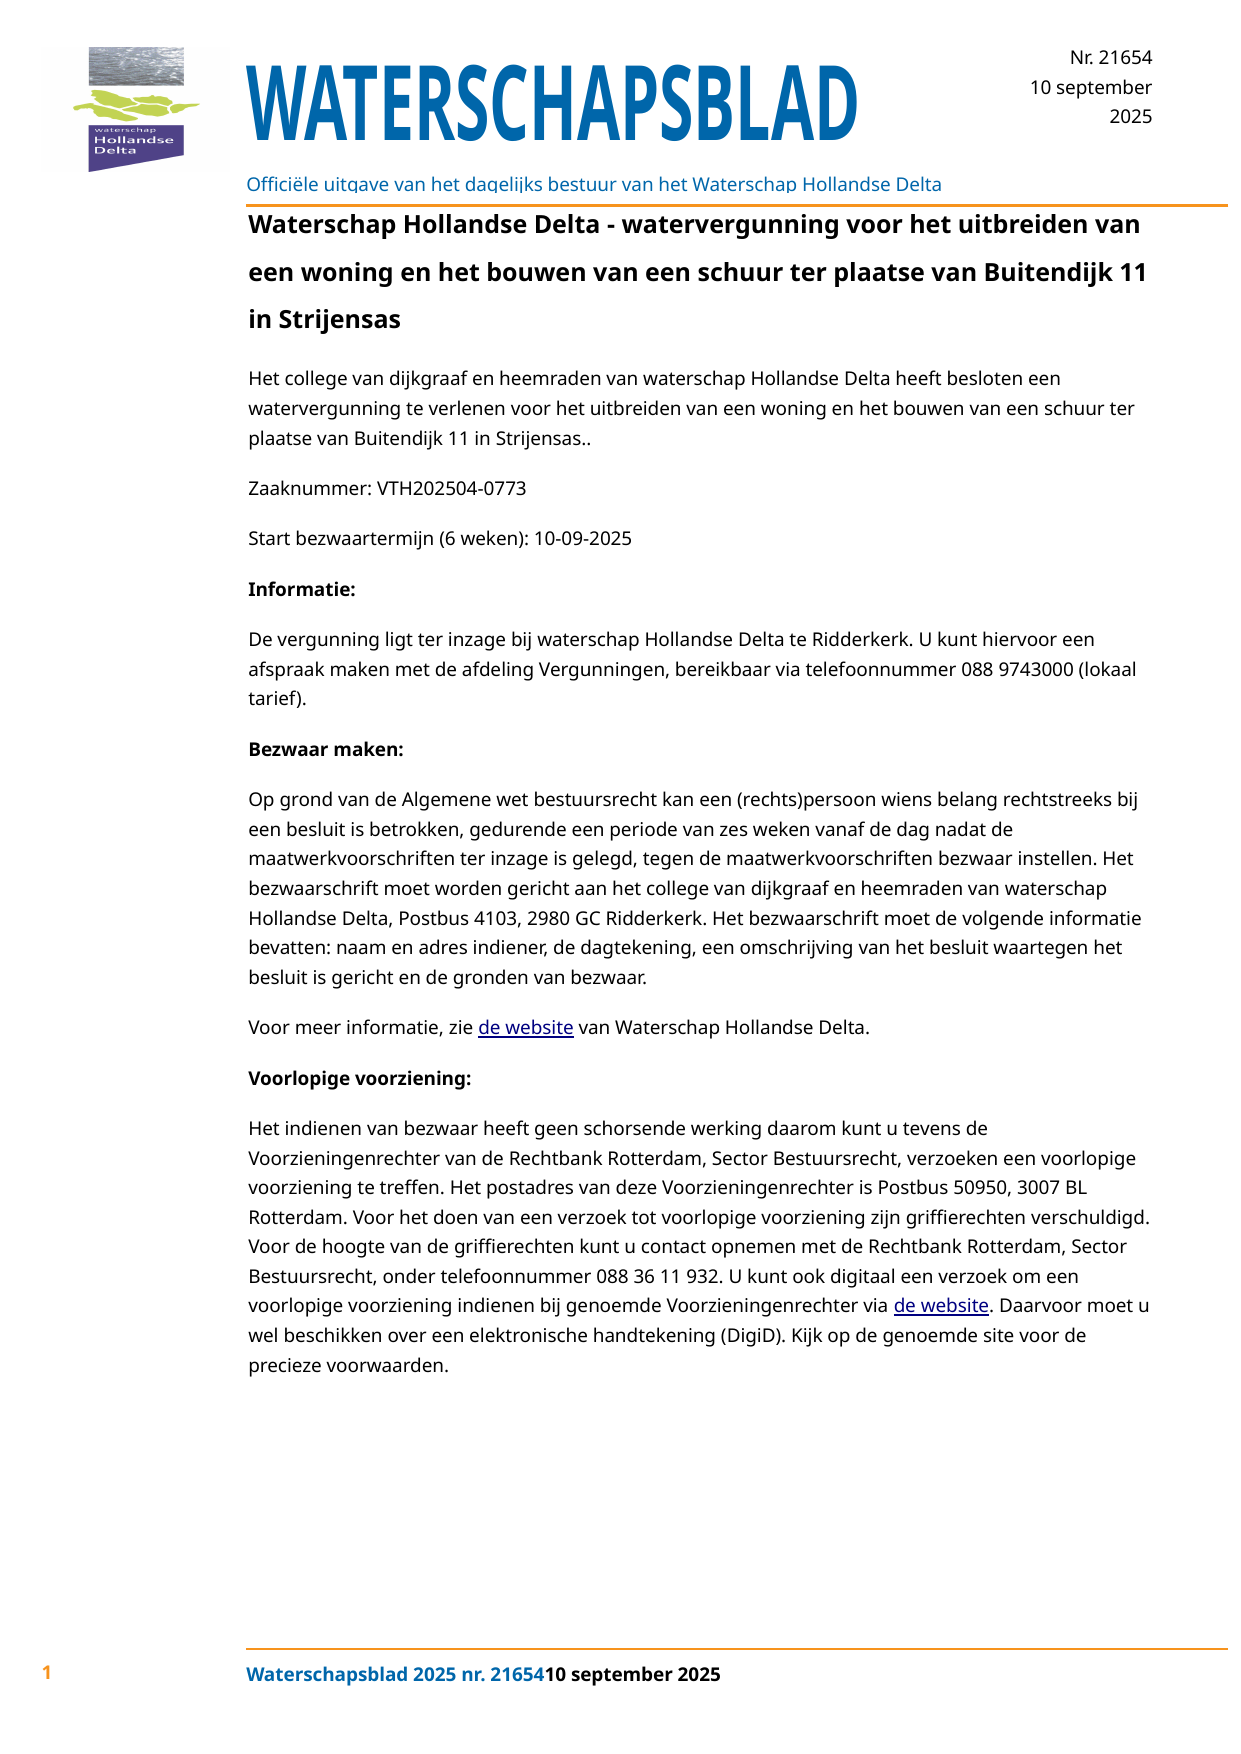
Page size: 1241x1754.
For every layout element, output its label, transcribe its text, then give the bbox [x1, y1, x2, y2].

text Waterschap Hollandse Delta - watervergunning voor het uitbreiden van een woning en het bouwen van een schuur ter plaatse van Buitendijk 11 in Strijensas [248, 207, 1152, 336]
text Voorlopige voorziening: [248, 1065, 1152, 1090]
text Het indienen van bezwaar heeft geen schorsende werking daarom kunt u tevens de Voorzieningenrechter van de Rechtbank Rotterdam, Sector Bestuursrecht, verzoeken een voorlopige voorziening te treffen. Het postadres van deze Voorzieningenrechter is Postbus 50950, 3007 BL Rotterdam. Voor het doen van een verzoek tot voorlopige voorziening zijn griffierechten verschuldigd. Voor de hoogte van de griffierechten kunt u contact opnemen met de Rechtbank Rotterdam, Sector Bestuursrecht, onder telefoonnummer 088 36 11 932. U kunt ook digitaal een verzoek om een voorlopige voorziening indienen bij genoemde Voorzieningenrechter via de website. Daarvoor moet u wel beschikken over een elektronische handtekening (DigiD). Kijk op de genoemde site voor de precieze voorwaarden. [248, 1115, 1152, 1377]
text Bezwaar maken: [248, 736, 1152, 762]
text Informatie: [248, 576, 1152, 602]
text Voor meer informatie, zie de website van Waterschap Hollandse Delta. [248, 1014, 1152, 1040]
text Op grond van de Algemene wet bestuursrecht kan een (rechts)persoon wiens belang rechtstreeks bij een besluit is betrokken, gedurende een periode van zes weken vanaf de dag nadat de maatwerkvoorschriften ter inzage is gelegd, tegen de maatwerkvoorschriften bezwaar instellen. Het bezwaarschrift moet worden gericht aan het college van dijkgraaf en heemraden van waterschap Hollandse Delta, Postbus 4103, 2980 GC Ridderkerk. Het bezwaarschrift moet de volgende informatie bevatten: naam en adres indiener, de dagtekening, een omschrijving van het besluit waartegen het besluit is gericht en de gronden van bezwaar. [248, 786, 1152, 989]
text Het college van dijkgraaf en heemraden van waterschap Hollandse Delta heeft besloten een watervergunning te verlenen voor het uitbreiden van een woning en het bouwen van een schuur ter plaatse van Buitendijk 11 in Strijensas.. [248, 366, 1152, 450]
text De vergunning ligt ter inzage bij waterschap Hollandse Delta te Ridderkerk. U kunt hiervoor een afspraak maken met de afdeling Vergunningen, bereikbaar via telefoonnummer 088 9743000 (lokaal tarief). [248, 626, 1152, 711]
picture [41, 47, 231, 172]
text Zaaknummer: VTH202504-0773 [248, 475, 1152, 501]
text Start bezwaartermijn (6 weken): 10-09-2025 [248, 526, 1152, 551]
